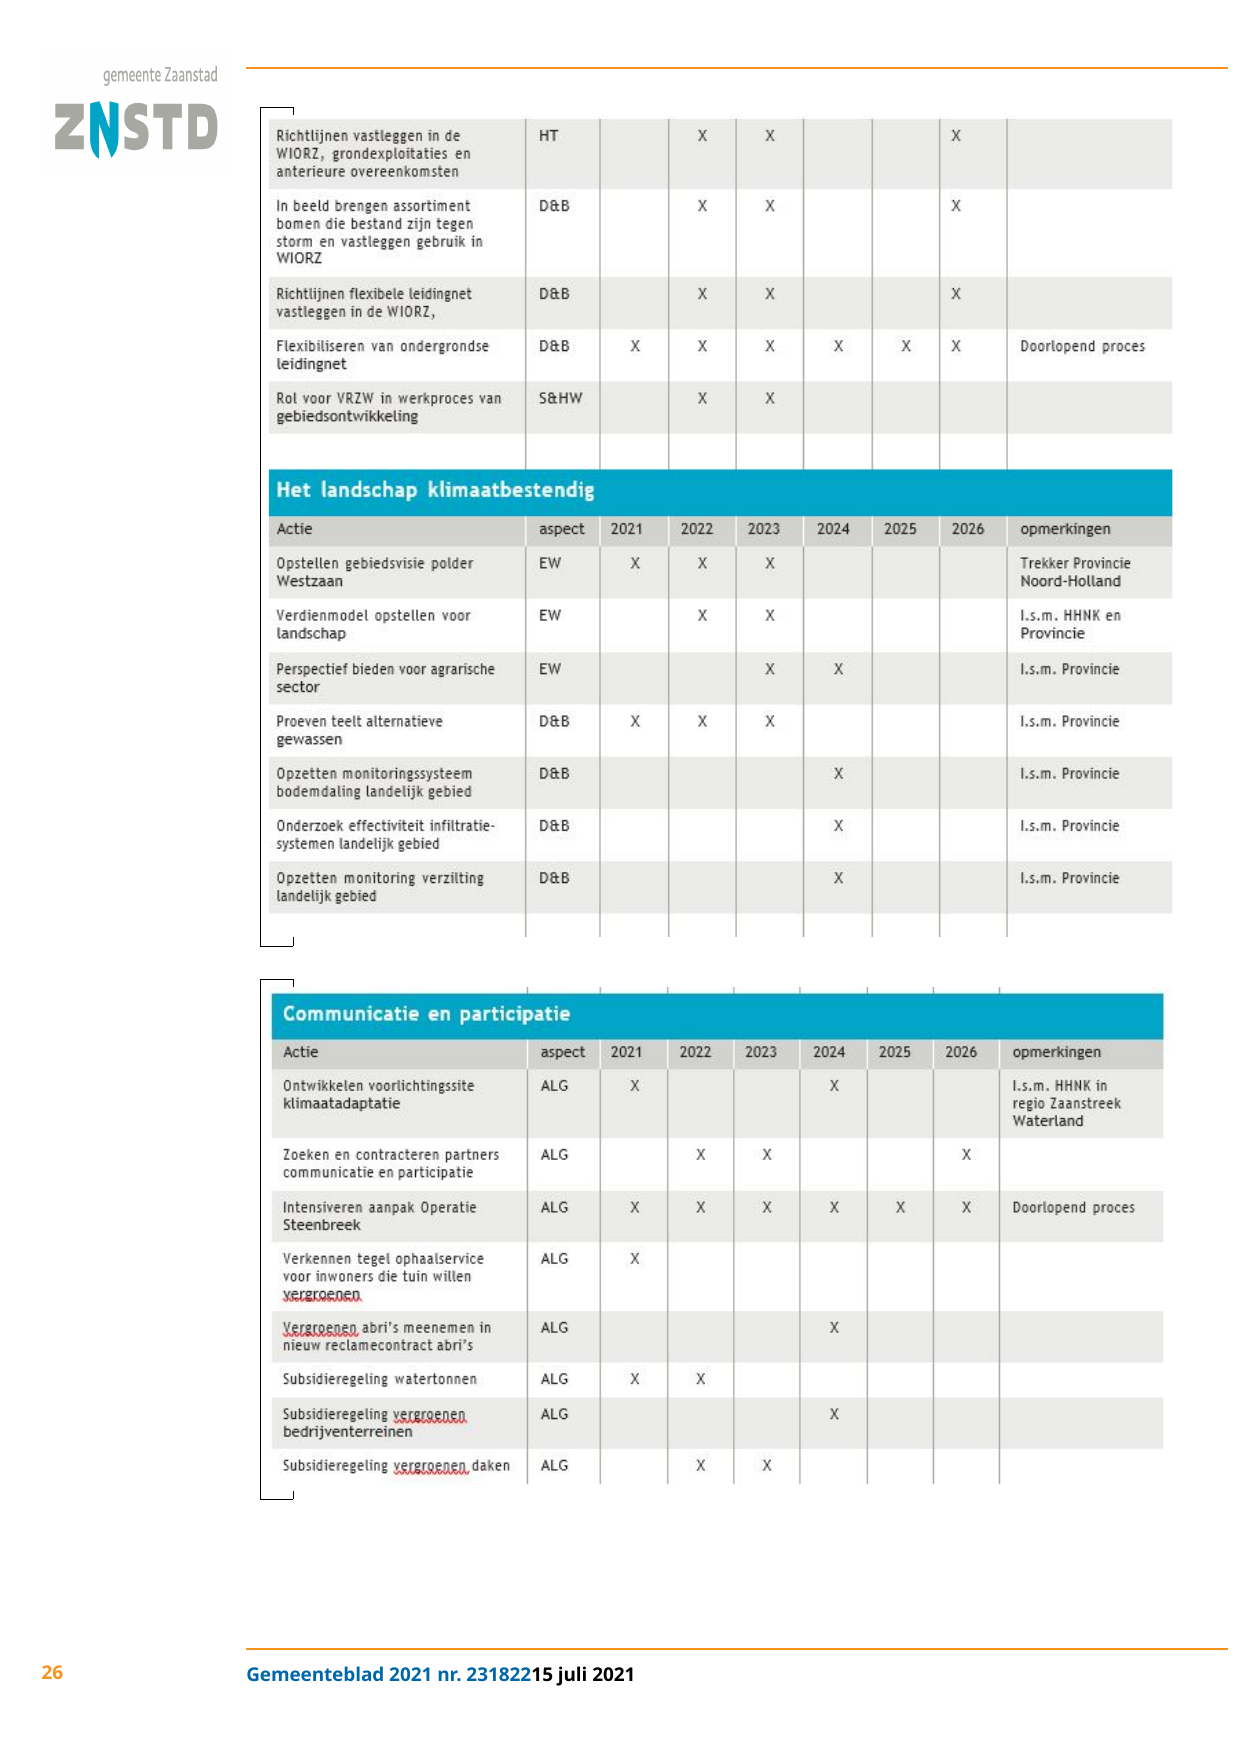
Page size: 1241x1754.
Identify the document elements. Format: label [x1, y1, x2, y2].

picture [417, 506, 428, 512]
picture [510, 505, 523, 512]
picture [41, 47, 231, 172]
picture [434, 504, 441, 512]
picture [268, 987, 1173, 1491]
picture [268, 516, 1173, 937]
picture [268, 115, 1173, 513]
